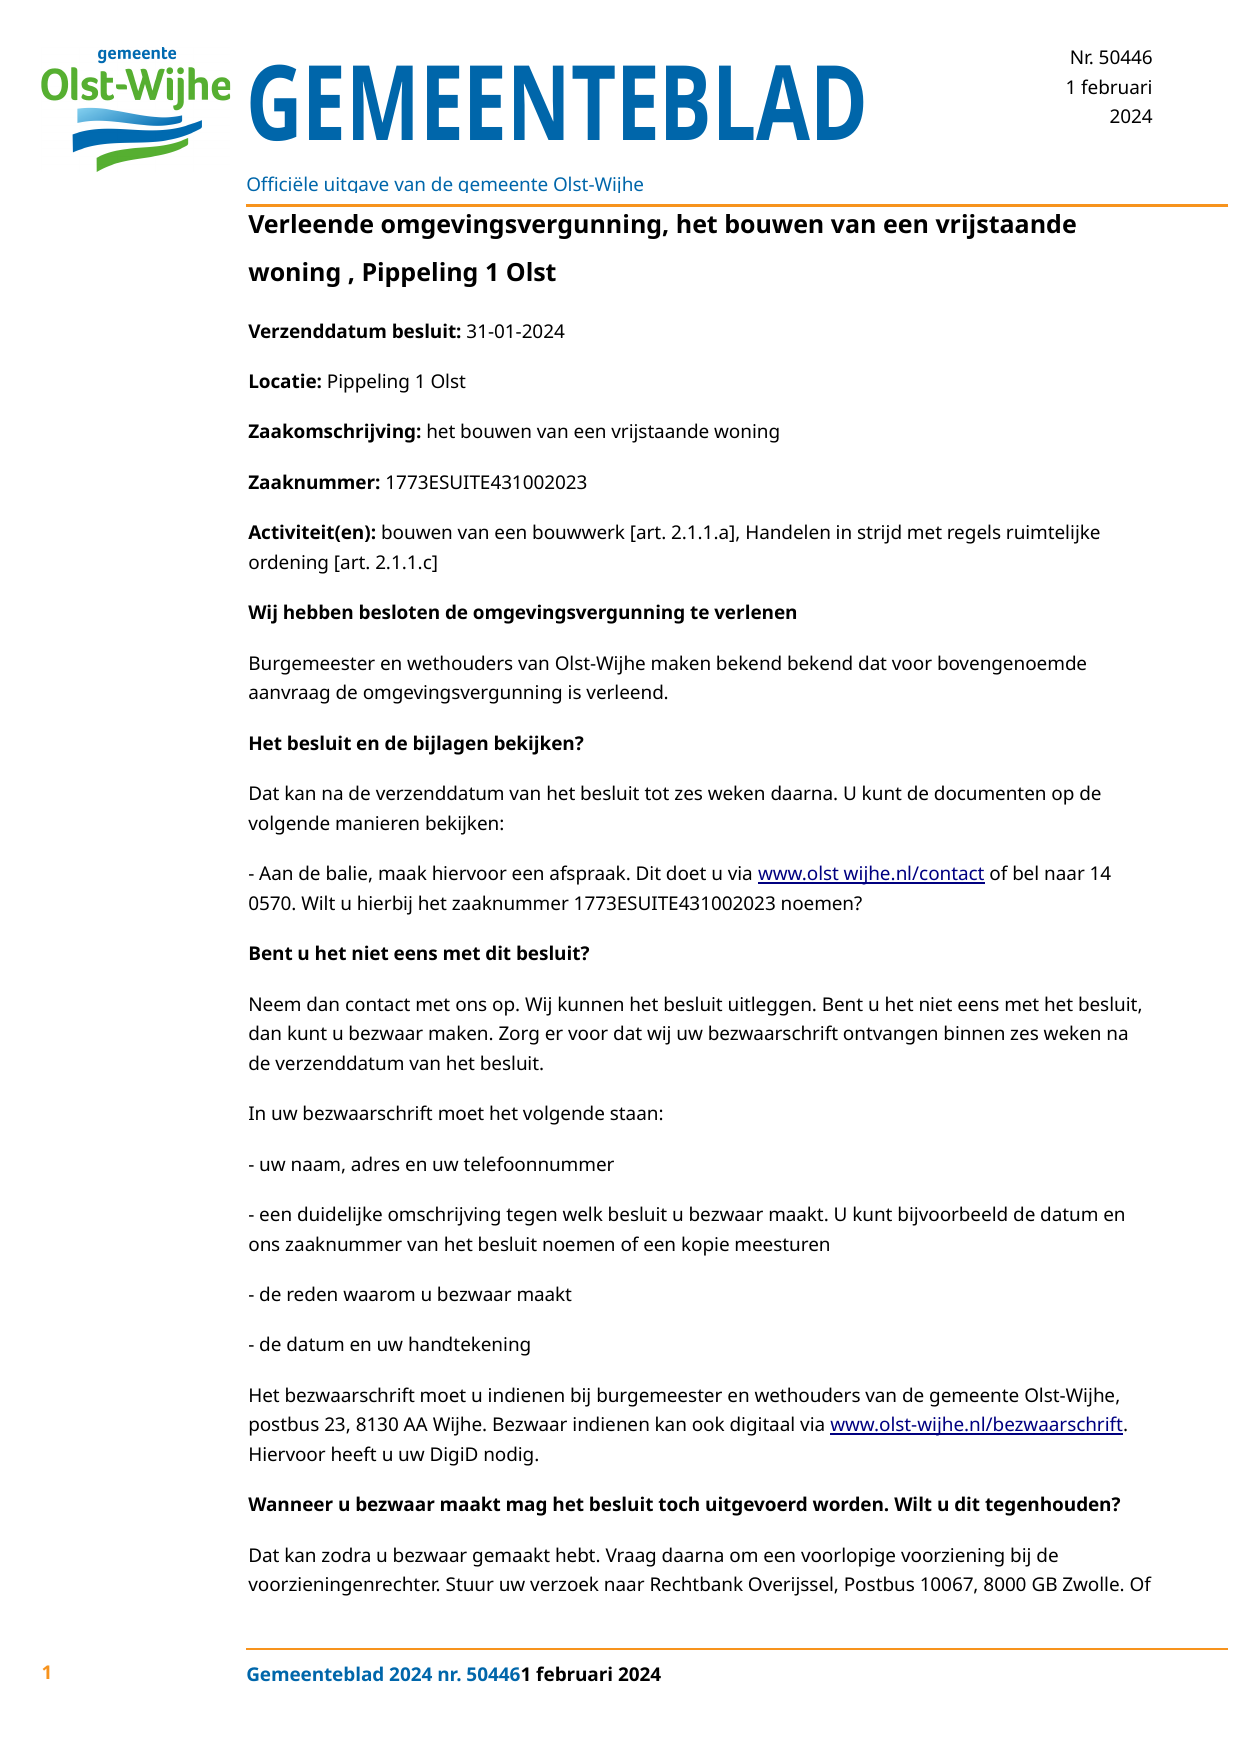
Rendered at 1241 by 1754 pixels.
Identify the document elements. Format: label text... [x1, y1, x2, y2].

text Zaaknummer: 1773ESUITE431002023 [248, 469, 1152, 495]
text Dat kan na de verzenddatum van het besluit tot zes weken daarna. U kunt de documenten op de volgende manieren bekijken: [248, 780, 1152, 836]
text In uw bezwaarschrift moet het volgende staan: [248, 1100, 1152, 1126]
text Bent u het niet eens met dit besluit? [248, 940, 1152, 966]
text - een duidelijke omschrijving tegen welk besluit u bezwaar maakt. U kunt bijvoorbeeld de datum en ons zaaknummer van het besluit noemen of een kopie meesturen [248, 1201, 1152, 1257]
text - de reden waarom u bezwaar maakt [248, 1281, 1152, 1307]
picture [41, 47, 231, 172]
text Verzenddatum besluit: 31-01-2024 [248, 318, 1152, 344]
text Neem dan contact met ons op. Wij kunnen het besluit uitleggen. Bent u het niet eens met het besluit, dan kunt u bezwaar maken. Zorg er voor dat wij uw bezwaarschrift ontvangen binnen zes weken na de verzenddatum van het besluit. [248, 991, 1152, 1076]
text Activiteit(en): bouwen van een bouwwerk [art. 2.1.1.a], Handelen in strijd met regels ruimtelijke ordening [art. 2.1.1.c] [248, 519, 1152, 575]
text - uw naam, adres en uw telefoonnummer [248, 1151, 1152, 1177]
text Verleende omgevingsvergunning, het bouwen van een vrijstaande woning , Pippeling 1 Olst [248, 207, 1152, 288]
text Wanneer u bezwaar maakt mag het besluit toch uitgevoerd worden. Wilt u dit tegenhouden? [248, 1492, 1152, 1517]
text Burgemeester en wethouders van Olst-Wijhe maken bekend bekend dat voor bovengenoemde aanvraag de omgevingsvergunning is verleend. [248, 650, 1152, 705]
text - Aan de balie, maak hiervoor een afspraak. Dit doet u via www.olst wijhe.nl/contact of bel naar 14 0570. Wilt u hierbij het zaaknummer 1773ESUITE431002023 noemen? [248, 860, 1152, 916]
text Dat kan zodra u bezwaar gemaakt hebt. Vraag daarna om een voorlopige voorziening bij de voorzieningenrechter. Stuur uw verzoek naar Rechtbank Overijssel, Postbus 10067, 8000 GB Zwolle. Of [248, 1542, 1152, 1597]
text - de datum en uw handtekening [248, 1332, 1152, 1357]
text Wij hebben besloten de omgevingsvergunning te verlenen [248, 599, 1152, 625]
text Het bezwaarschrift moet u indienen bij burgemeester en wethouders van de gemeente Olst-Wijhe, postbus 23, 8130 AA Wijhe. Bezwaar indienen kan ook digitaal via www.olst-wijhe.nl/bezwaarschrift. Hiervoor heeft u uw DigiD nodig. [248, 1382, 1152, 1467]
text Locatie: Pippeling 1 Olst [248, 368, 1152, 394]
text Zaakomschrijving: het bouwen van een vrijstaande woning [248, 419, 1152, 444]
text Het besluit en de bijlagen bekijken? [248, 730, 1152, 756]
